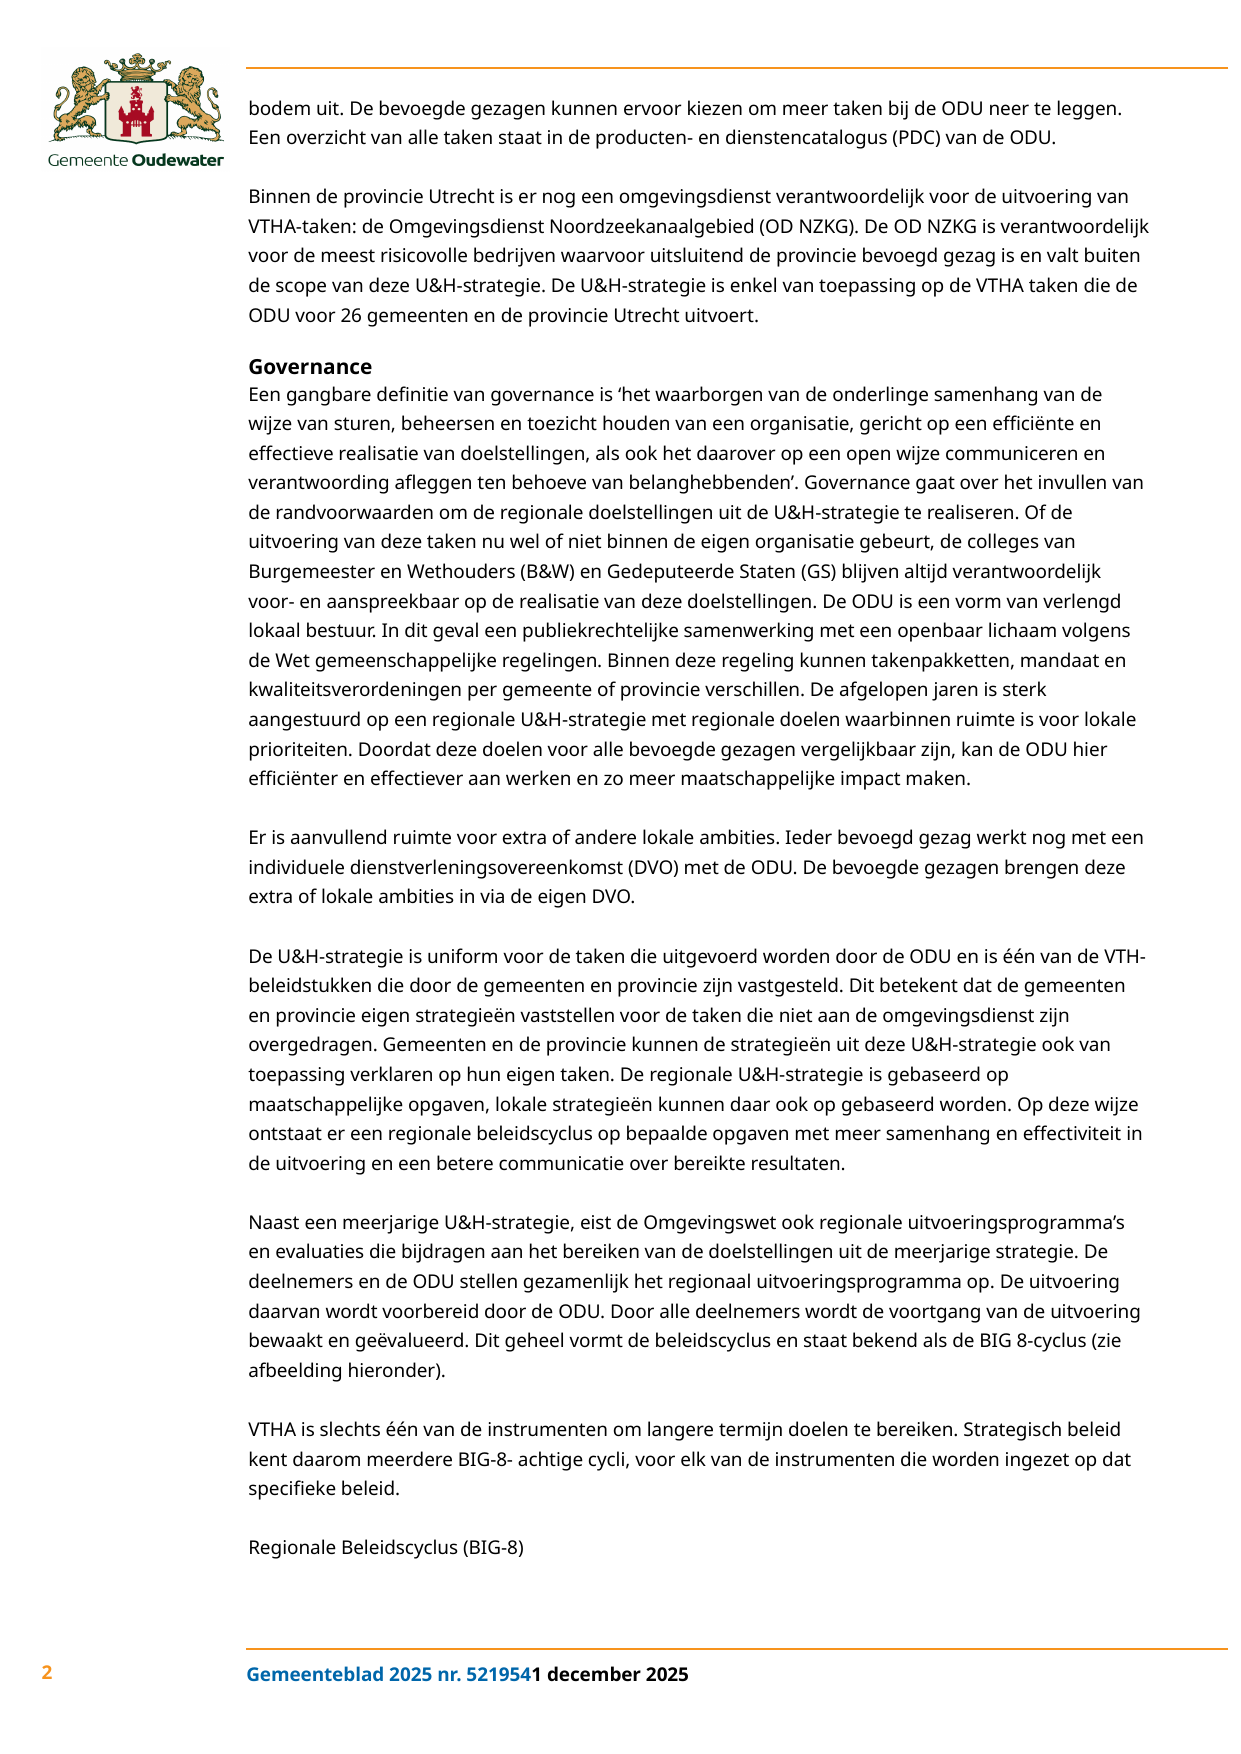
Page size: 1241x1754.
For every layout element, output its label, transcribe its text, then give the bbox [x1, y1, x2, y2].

text Binnen de provincie Utrecht is er nog een omgevingsdienst verantwoordelijk voor de uitvoering van VTHA-taken: de Omgevingsdienst Noordzeekanaalgebied (OD NZKG). De OD NZKG is verantwoordelijk voor de meest risicovolle bedrijven waarvoor uitsluitend de provincie bevoegd gezag is en valt buiten de scope van deze U&H-strategie. De U&H-strategie is enkel van toepassing op de VTHA taken die de ODU voor 26 gemeenten en de provincie Utrecht uitvoert. [248, 183, 1152, 328]
text bodem uit. De bevoegde gezagen kunnen ervoor kiezen om meer taken bij de ODU neer te leggen. Een overzicht van alle taken staat in de producten- en dienstencatalogus (PDC) van de ODU. [248, 95, 1152, 150]
text Naast een meerjarige U&H-strategie, eist de Omgevingswet ook regionale uitvoeringsprogramma’s en evaluaties die bijdragen aan het bereiken van de doelstellingen uit de meerjarige strategie. De deelnemers en de ODU stellen gezamenlijk het regionaal uitvoeringsprogramma op. De uitvoering daarvan wordt voorbereid door de ODU. Door alle deelnemers wordt de voortgang van de uitvoering bewaakt en geëvalueerd. Dit geheel vormt de beleidscyclus en staat bekend als de BIG 8-cyclus (zie afbeelding hieronder). [248, 1209, 1152, 1383]
text VTHA is slechts één van de instrumenten om langere termijn doelen te bereiken. Strategisch beleid kent daarom meerdere BIG-8- achtige cycli, voor elk van de instrumenten die worden ingezet op dat specifieke beleid. [248, 1416, 1152, 1501]
picture [41, 47, 231, 172]
text Regionale Beleidscyclus (BIG-8) [248, 1534, 1152, 1560]
text Governance [248, 352, 1152, 381]
text Een gangbare definitie van governance is ‘het waarborgen van de onderlinge samenhang van de wijze van sturen, beheersen en toezicht houden van een organisatie, gericht op een efficiënte en effectieve realisatie van doelstellingen, als ook het daarover op een open wijze communiceren en verantwoording afleggen ten behoeve van belanghebbenden’. Governance gaat over het invullen van de randvoorwaarden om de regionale doelstellingen uit de U&H-strategie te realiseren. Of de uitvoering van deze taken nu wel of niet binnen de eigen organisatie gebeurt, de colleges van Burgemeester en Wethouders (B&W) en Gedeputeerde Staten (GS) blijven altijd verantwoordelijk voor- en aanspreekbaar op de realisatie van deze doelstellingen. De ODU is een vorm van verlengd lokaal bestuur. In dit geval een publiekrechtelijke samenwerking met een openbaar lichaam volgens de Wet gemeenschappelijke regelingen. Binnen deze regeling kunnen takenpakketten, mandaat en kwaliteitsverordeningen per gemeente of provincie verschillen. De afgelopen jaren is sterk aangestuurd op een regionale U&H-strategie met regionale doelen waarbinnen ruimte is voor lokale prioriteiten. Doordat deze doelen voor alle bevoegde gezagen vergelijkbaar zijn, kan de ODU hier efficiënter en effectiever aan werken en zo meer maatschappelijke impact maken. [248, 381, 1152, 791]
text De U&H-strategie is uniform voor de taken die uitgevoerd worden door de ODU en is één van de VTH-beleidstukken die door de gemeenten en provincie zijn vastgesteld. Dit betekent dat de gemeenten en provincie eigen strategieën vaststellen voor de taken die niet aan de omgevingsdienst zijn overgedragen. Gemeenten en de provincie kunnen de strategieën uit deze U&H-strategie ook van toepassing verklaren op hun eigen taken. De regionale U&H-strategie is gebaseerd op maatschappelijke opgaven, lokale strategieën kunnen daar ook op gebaseerd worden. Op deze wijze ontstaat er een regionale beleidscyclus op bepaalde opgaven met meer samenhang en effectiviteit in de uitvoering en een betere communicatie over bereikte resultaten. [248, 943, 1152, 1176]
text Er is aanvullend ruimte voor extra of andere lokale ambities. Ieder bevoegd gezag werkt nog met een individuele dienstverleningsovereenkomst (DVO) met de ODU. De bevoegde gezagen brengen deze extra of lokale ambities in via de eigen DVO. [248, 824, 1152, 909]
